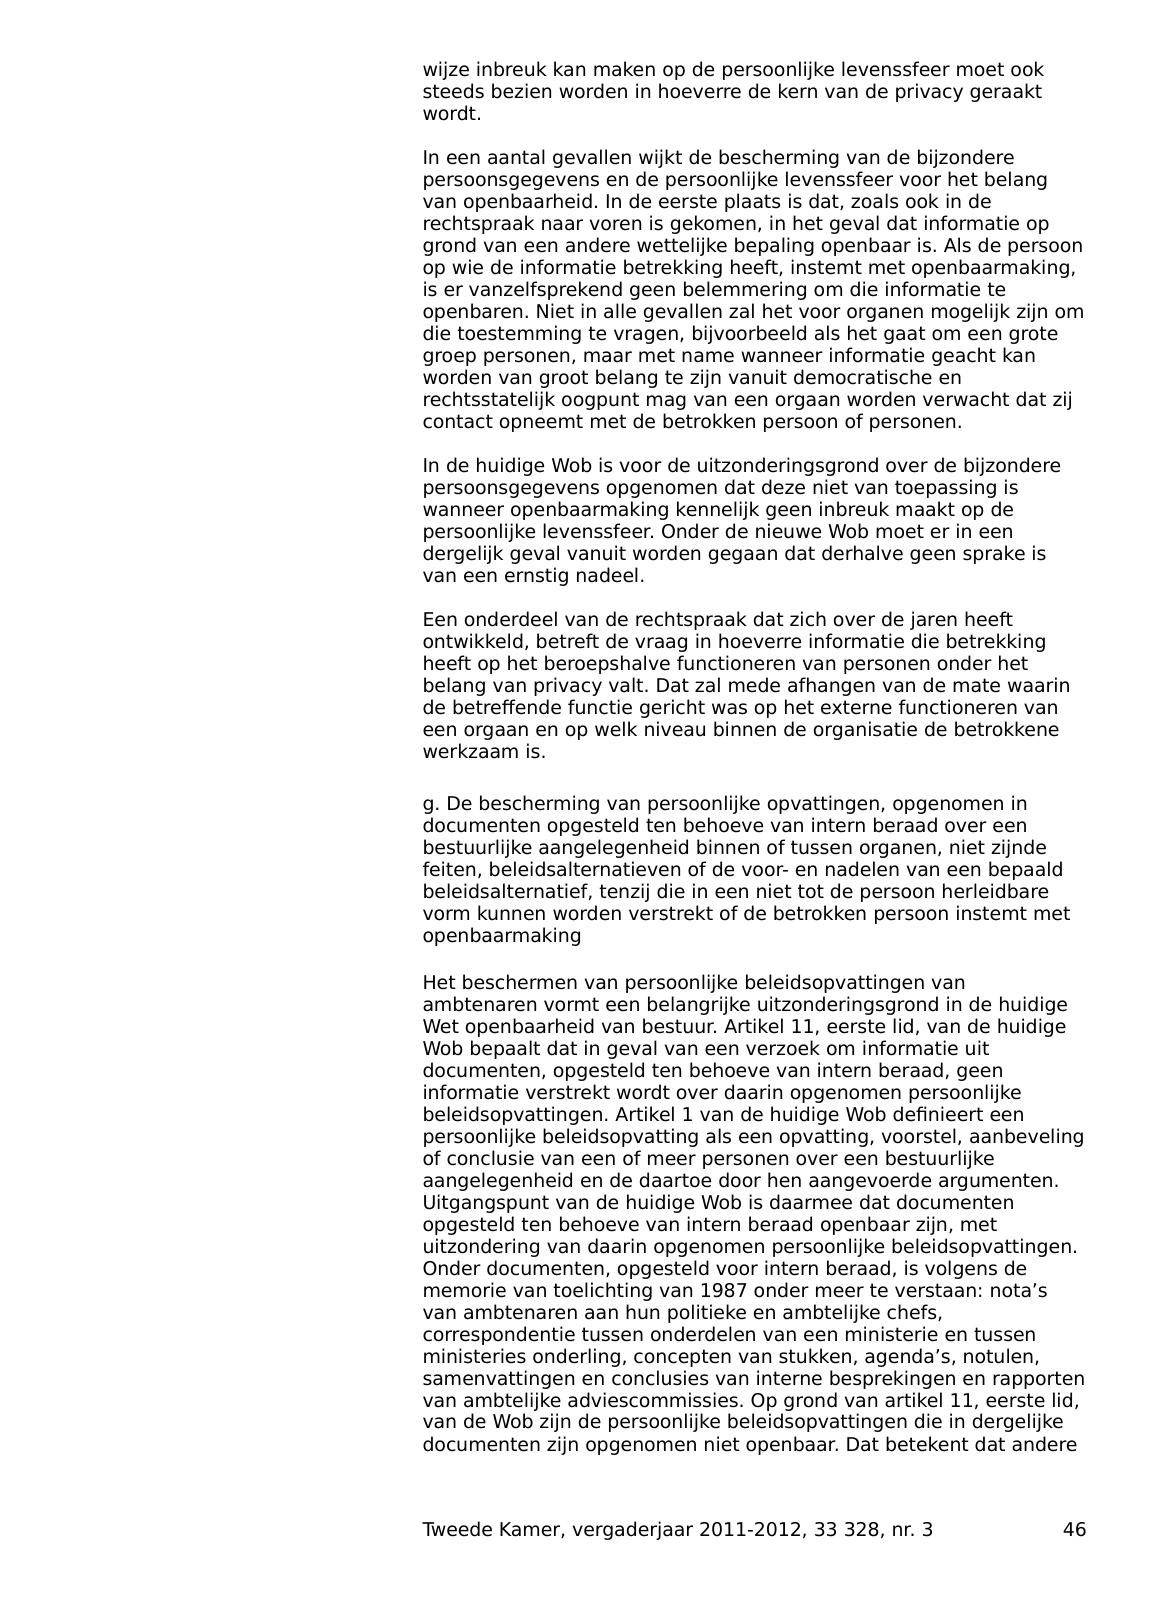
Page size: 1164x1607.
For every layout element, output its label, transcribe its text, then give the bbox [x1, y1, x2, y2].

text In een aantal gevallen wijkt de bescherming van de bijzondere persoonsgegevens en de persoonlijke levenssfeer voor het belang van openbaarheid. In de eerste plaats is dat, zoals ook in de rechtspraak naar voren is gekomen, in het geval dat informatie op grond van een andere wettelijke bepaling openbaar is. Als de persoon op wie de informatie betrekking heeft, instemt met openbaarmaking, is er vanzelfsprekend geen belemmering om die informatie te openbaren. Niet in alle gevallen zal het voor organen mogelijk zijn om die toestemming te vragen, bijvoorbeeld als het gaat om een grote groep personen, maar met name wanneer informatie geacht kan worden van groot belang te zijn vanuit democratische en rechtsstatelijk oogpunt mag van een orgaan worden verwacht dat zij contact opneemt met de betrokken persoon of personen. [422, 147, 1087, 433]
text Een onderdeel van de rechtspraak dat zich over de jaren heeft ontwikkeld, betreft de vraag in hoeverre informatie die betrekking heeft op het beroepshalve functioneren van personen onder het belang van privacy valt. Dat zal mede afhangen van de mate waarin de betreffende functie gericht was op het externe functioneren van een orgaan en op welk niveau binnen de organisatie de betrokkene werkzaam is. [422, 609, 1087, 763]
text wijze inbreuk kan maken op de persoonlijke levenssfeer moet ook steeds bezien worden in hoeverre de kern van de privacy geraakt wordt. [422, 59, 1087, 125]
subtitle g. De bescherming van persoonlijke opvattingen, opgenomen in documenten opgesteld ten behoeve van intern beraad over een bestuurlijke aangelegenheid binnen of tussen organen, niet zijnde feiten, beleidsalternatieven of de voor- en nadelen van een bepaald beleidsalternatief, tenzij die in een niet tot de persoon herleidbare vorm kunnen worden verstrekt of de betrokken persoon instemt met openbaarmaking [422, 793, 1087, 947]
text Het beschermen van persoonlijke beleidsopvattingen van ambtenaren vormt een belangrijke uitzonderingsgrond in de huidige Wet openbaarheid van bestuur. Artikel 11, eerste lid, van de huidige Wob bepaalt dat in geval van een verzoek om informatie uit documenten, opgesteld ten behoeve van intern beraad, geen informatie verstrekt wordt over daarin opgenomen persoonlijke beleidsopvattingen. Artikel 1 van de huidige Wob definieert een persoonlijke beleidsopvatting als een opvatting, voorstel, aanbeveling of conclusie van een of meer personen over een bestuurlijke aangelegenheid en de daartoe door hen aangevoerde argumenten. Uitgangspunt van de huidige Wob is daarmee dat documenten opgesteld ten behoeve van intern beraad openbaar zijn, met uitzondering van daarin opgenomen persoonlijke beleidsopvattingen. Onder documenten, opgesteld voor intern beraad, is volgens de memorie van toelichting van 1987 onder meer te verstaan: nota’s van ambtenaren aan hun politieke en ambtelijke chefs, correspondentie tussen onderdelen van een ministerie en tussen ministeries onderling, concepten van stukken, agenda’s, notulen, samenvattingen en conclusies van interne besprekingen en rapporten van ambtelijke adviescommissies. Op grond van artikel 11, eerste lid, van de Wob zijn de persoonlijke beleidsopvattingen die in dergelijke documenten zijn opgenomen niet openbaar. Dat betekent dat andere [422, 972, 1087, 1455]
text In de huidige Wob is voor de uitzonderingsgrond over de bijzondere persoonsgegevens opgenomen dat deze niet van toepassing is wanneer openbaarmaking kennelijk geen inbreuk maakt op de persoonlijke levenssfeer. Onder de nieuwe Wob moet er in een dergelijk geval vanuit worden gegaan dat derhalve geen sprake is van een ernstig nadeel. [422, 455, 1087, 587]
